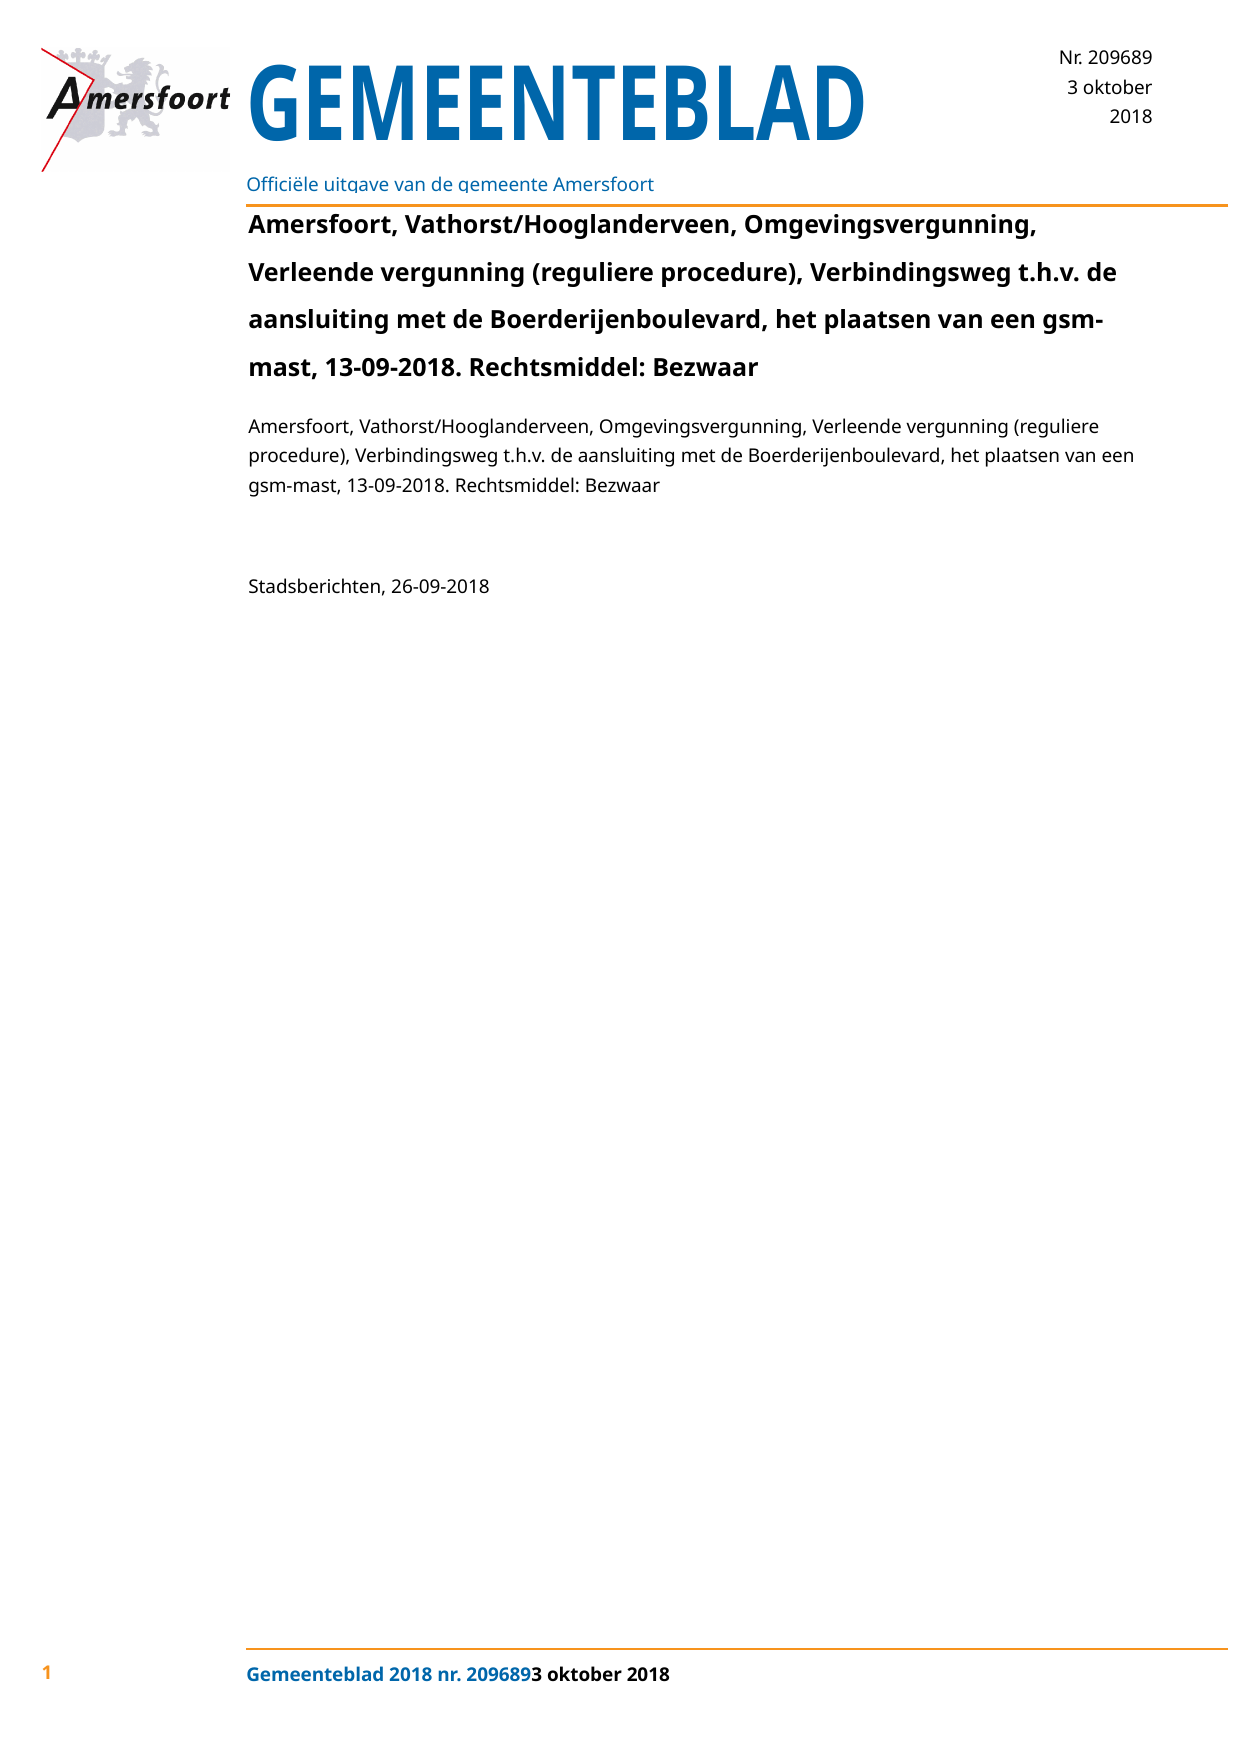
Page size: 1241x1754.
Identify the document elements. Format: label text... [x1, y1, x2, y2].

picture [41, 47, 231, 172]
text Amersfoort, Vathorst/Hooglanderveen, Omgevingsvergunning, Verleende vergunning (reguliere procedure), Verbindingsweg t.h.v. de aansluiting met de Boerderijenboulevard, het plaatsen van een gsm-mast, 13-09-2018. Rechtsmiddel: Bezwaar [248, 207, 1152, 384]
text Amersfoort, Vathorst/Hooglanderveen, Omgevingsvergunning, Verleende vergunning (reguliere procedure), Verbindingsweg t.h.v. de aansluiting met de Boerderijenboulevard, het plaatsen van een gsm-mast, 13-09-2018. Rechtsmiddel: Bezwaar [248, 413, 1152, 498]
text Stadsberichten, 26-09-2018 [248, 573, 1152, 599]
